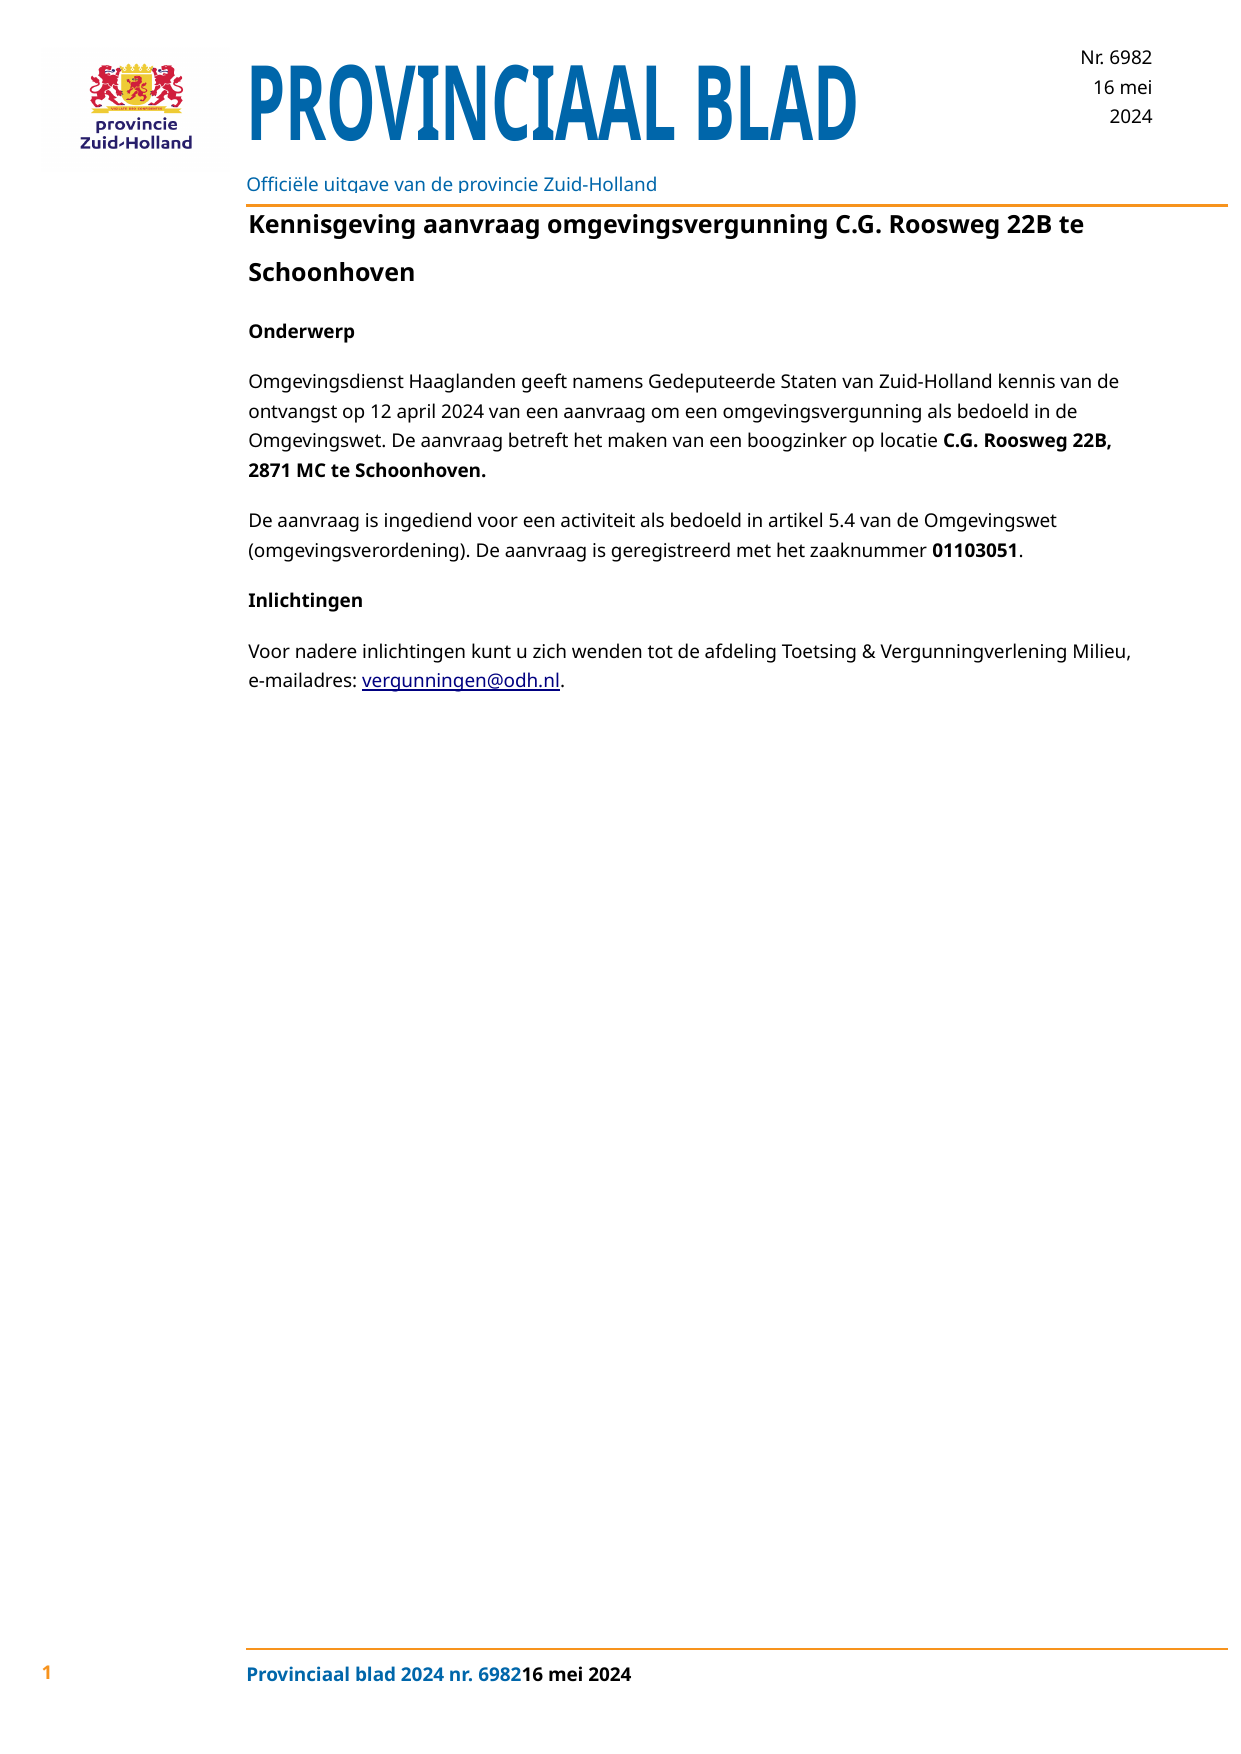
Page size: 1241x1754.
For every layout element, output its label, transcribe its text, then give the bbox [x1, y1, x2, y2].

text Onderwerp [248, 318, 1152, 344]
text Inlichtingen [248, 587, 1152, 613]
text Kennisgeving aanvraag omgevingsvergunning C.G. Roosweg 22B te Schoonhoven [248, 207, 1152, 288]
text Omgevingsdienst Haaglanden geeft namens Gedeputeerde Staten van Zuid-Holland kennis van de ontvangst op 12 april 2024 van een aanvraag om een omgevingsvergunning als bedoeld in de Omgevingswet. De aanvraag betreft het maken van een boogzinker op locatie C.G. Roosweg 22B, 2871 MC te Schoonhoven. [248, 368, 1152, 483]
text Voor nadere inlichtingen kunt u zich wenden tot de afdeling Toetsing & Vergunningverlening Milieu, e-mailadres: vergunningen@odh.nl. [248, 638, 1152, 693]
text De aanvraag is ingediend voor een activiteit als bedoeld in artikel 5.4 van de Omgevingswet (omgevingsverordening). De aanvraag is geregistreerd met het zaaknummer 01103051. [248, 507, 1152, 563]
picture [41, 47, 231, 172]
